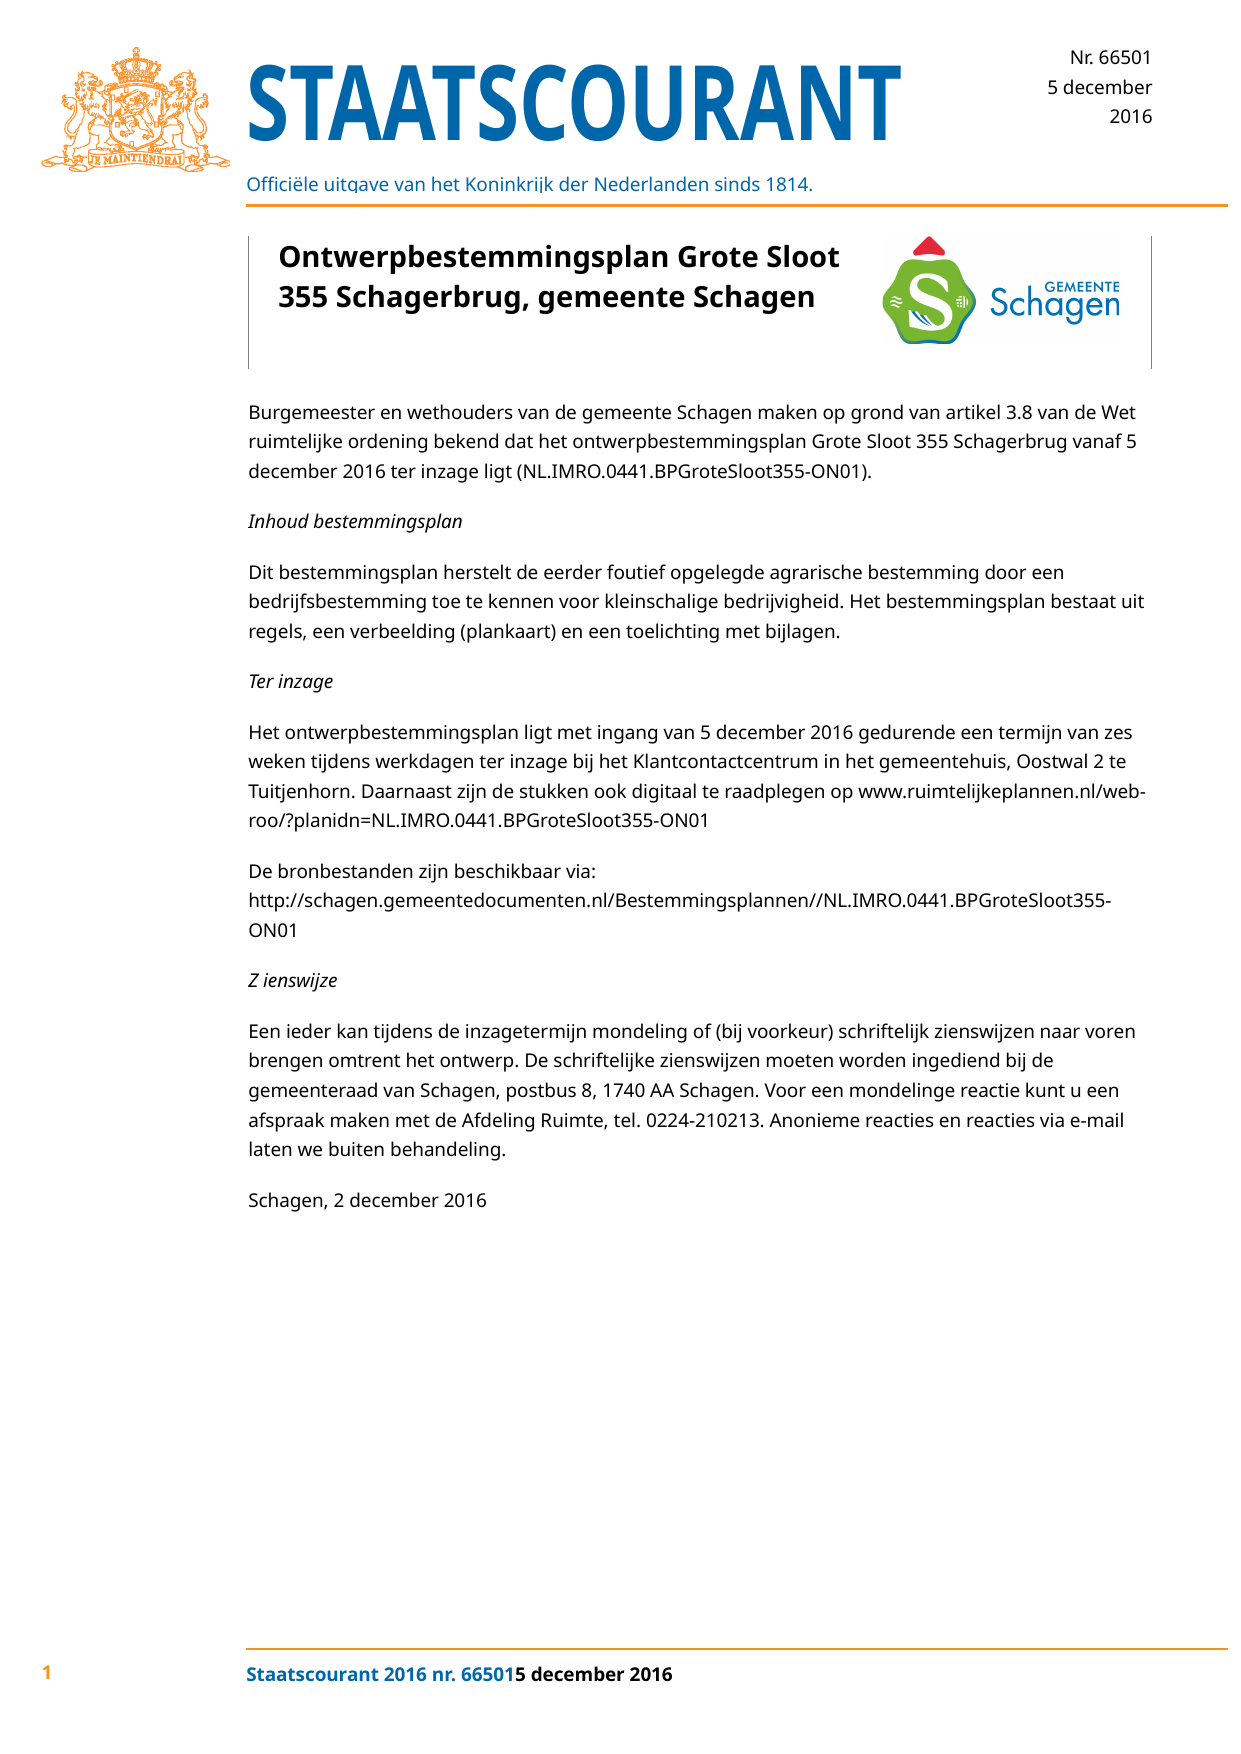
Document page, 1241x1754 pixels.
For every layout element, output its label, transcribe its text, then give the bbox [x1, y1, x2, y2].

text Schagen, 2 december 2016 [248, 1187, 1152, 1213]
text Inhoud bestemmingsplan [248, 508, 1152, 534]
table_header [850, 236, 1151, 369]
picture [882, 236, 1119, 344]
text Een ieder kan tijdens de inzagetermijn mondeling of (bij voorkeur) schriftelijk zienswijzen naar voren brengen omtrent het ontwerp. De schriftelijke zienswijzen moeten worden ingediend bij de gemeenteraad van Schagen, postbus 8, 1740 AA Schagen. Voor een mondelinge reactie kunt u een afspraak maken met de Afdeling Ruimte, tel. 0224-210213. Anonieme reacties en reacties via e-mail laten we buiten behandeling. [248, 1018, 1152, 1162]
text Dit bestemmingsplan herstelt de eerder foutief opgelegde agrarische bestemming door een bedrijfsbestemming toe te kennen voor kleinschalige bedrijvigheid. Het bestemmingsplan bestaat uit regels, een verbeelding (plankaart) en een toelichting met bijlagen. [248, 559, 1152, 644]
text Het ontwerpbestemmingsplan ligt met ingang van 5 december 2016 gedurende een termijn van zes weken tijdens werkdagen ter inzage bij het Klantcontactcentrum in het gemeentehuis, Oostwal 2 te Tuitjenhorn. Daarnaast zijn de stukken ook digitaal te raadplegen op www.ruimtelijkeplannen.nl/web-roo/?planidn=NL.IMRO.0441.BPGroteSloot355-ON01 [248, 719, 1152, 833]
text Ter inzage [248, 668, 1152, 694]
text Burgemeester en wethouders van de gemeente Schagen maken op grond van artikel 3.8 van de Wet ruimtelijke ordening bekend dat het ontwerpbestemmingsplan Grote Sloot 355 Schagerbrug vanaf 5 december 2016 ter inzage ligt (NL.IMRO.0441.BPGroteSloot355-ON01). [248, 399, 1152, 484]
text Z ienswijze [248, 968, 1152, 993]
table_header Ontwerpbestemmingsplan Grote Sloot 355 Schagerbrug, gemeente Schagen [249, 236, 850, 369]
picture [41, 47, 231, 172]
text De bronbestanden zijn beschikbaar via: http://schagen.gemeentedocumenten.nl/Bestemmingsplannen//NL.IMRO.0441.BPGroteSloot355-ON01 [248, 858, 1152, 943]
